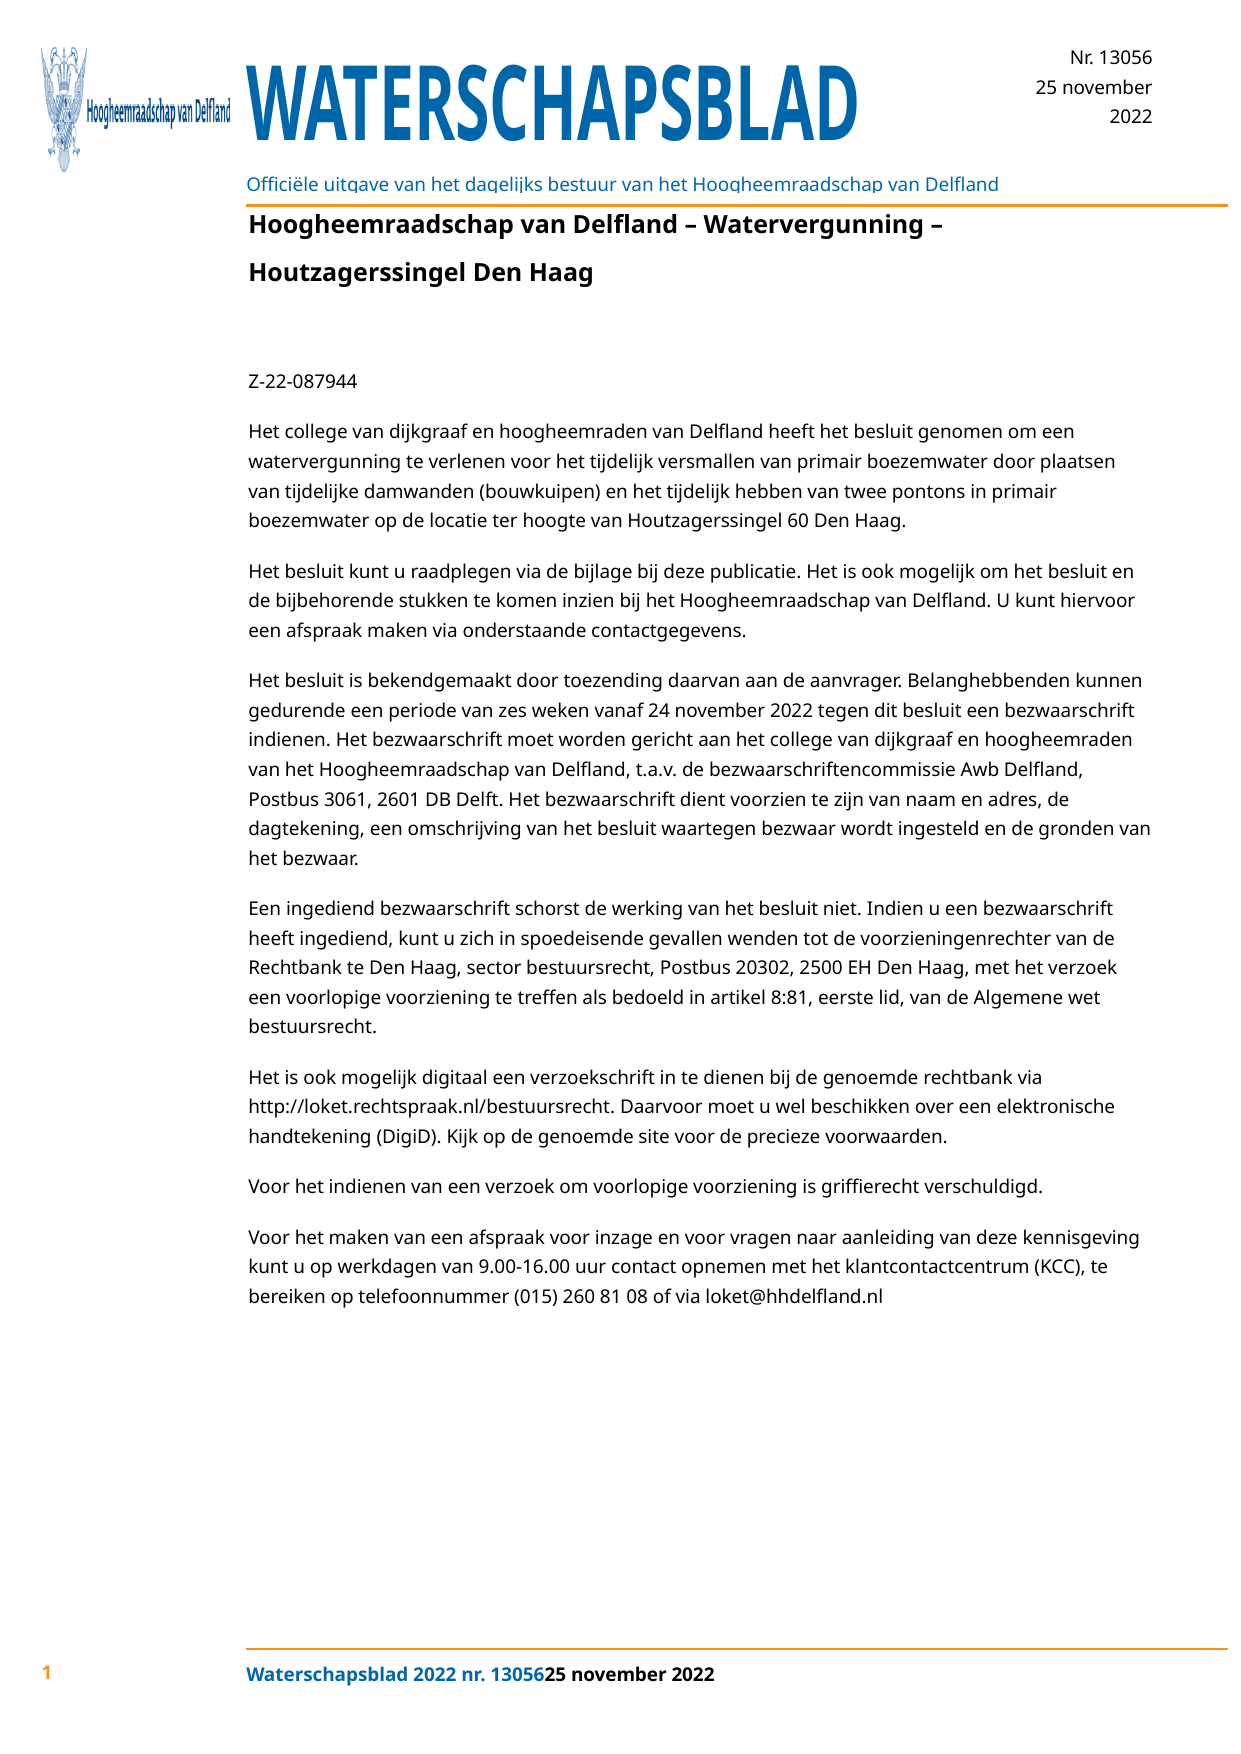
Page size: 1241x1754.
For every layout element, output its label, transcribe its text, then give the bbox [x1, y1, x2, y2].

text Z-22-087944 [248, 368, 1152, 394]
picture [41, 47, 231, 172]
text Het college van dijkgraaf en hoogheemraden van Delfland heeft het besluit genomen om een watervergunning te verlenen voor het tijdelijk versmallen van primair boezemwater door plaatsen van tijdelijke damwanden (bouwkuipen) en het tijdelijk hebben van twee pontons in primair boezemwater op de locatie ter hoogte van Houtzagerssingel 60 Den Haag. [248, 419, 1152, 533]
text Een ingediend bezwaarschrift schorst de werking van het besluit niet. Indien u een bezwaarschrift heeft ingediend, kunt u zich in spoedeisende gevallen wenden tot de voorzieningenrechter van de Rechtbank te Den Haag, sector bestuursrecht, Postbus 20302, 2500 EH Den Haag, met het verzoek een voorlopige voorziening te treffen als bedoeld in artikel 8:81, eerste lid, van de Algemene wet bestuursrecht. [248, 895, 1152, 1039]
text Het besluit kunt u raadplegen via de bijlage bij deze publicatie. Het is ook mogelijk om het besluit en de bijbehorende stukken te komen inzien bij het Hoogheemraadschap van Delfland. U kunt hiervoor een afspraak maken via onderstaande contactgegevens. [248, 558, 1152, 643]
text Voor het indienen van een verzoek om voorlopige voorziening is griffierecht verschuldigd. [248, 1174, 1152, 1199]
text Hoogheemraadschap van Delfland – Watervergunning – Houtzagerssingel Den Haag [248, 207, 1152, 288]
text Voor het maken van een afspraak voor inzage en voor vragen naar aanleiding van deze kennisgeving kunt u op werkdagen van 9.00-16.00 uur contact opnemen met het klantcontactcentrum (KCC), te bereiken op telefoonnummer (015) 260 81 08 of via loket@hhdelfland.nl [248, 1224, 1152, 1309]
text Het besluit is bekendgemaakt door toezending daarvan aan de aanvrager. Belanghebbenden kunnen gedurende een periode van zes weken vanaf 24 november 2022 tegen dit besluit een bezwaarschrift indienen. Het bezwaarschrift moet worden gericht aan het college van dijkgraaf en hoogheemraden van het Hoogheemraadschap van Delfland, t.a.v. de bezwaarschriftencommissie Awb Delfland, Postbus 3061, 2601 DB Delft. Het bezwaarschrift dient voorzien te zijn van naam en adres, de dagtekening, een omschrijving van het besluit waartegen bezwaar wordt ingesteld en de gronden van het bezwaar. [248, 667, 1152, 871]
text Het is ook mogelijk digitaal een verzoekschrift in te dienen bij de genoemde rechtbank via http://loket.rechtspraak.nl/bestuursrecht. Daarvoor moet u wel beschikken over een elektronische handtekening (DigiD). Kijk op de genoemde site voor de precieze voorwaarden. [248, 1064, 1152, 1149]
